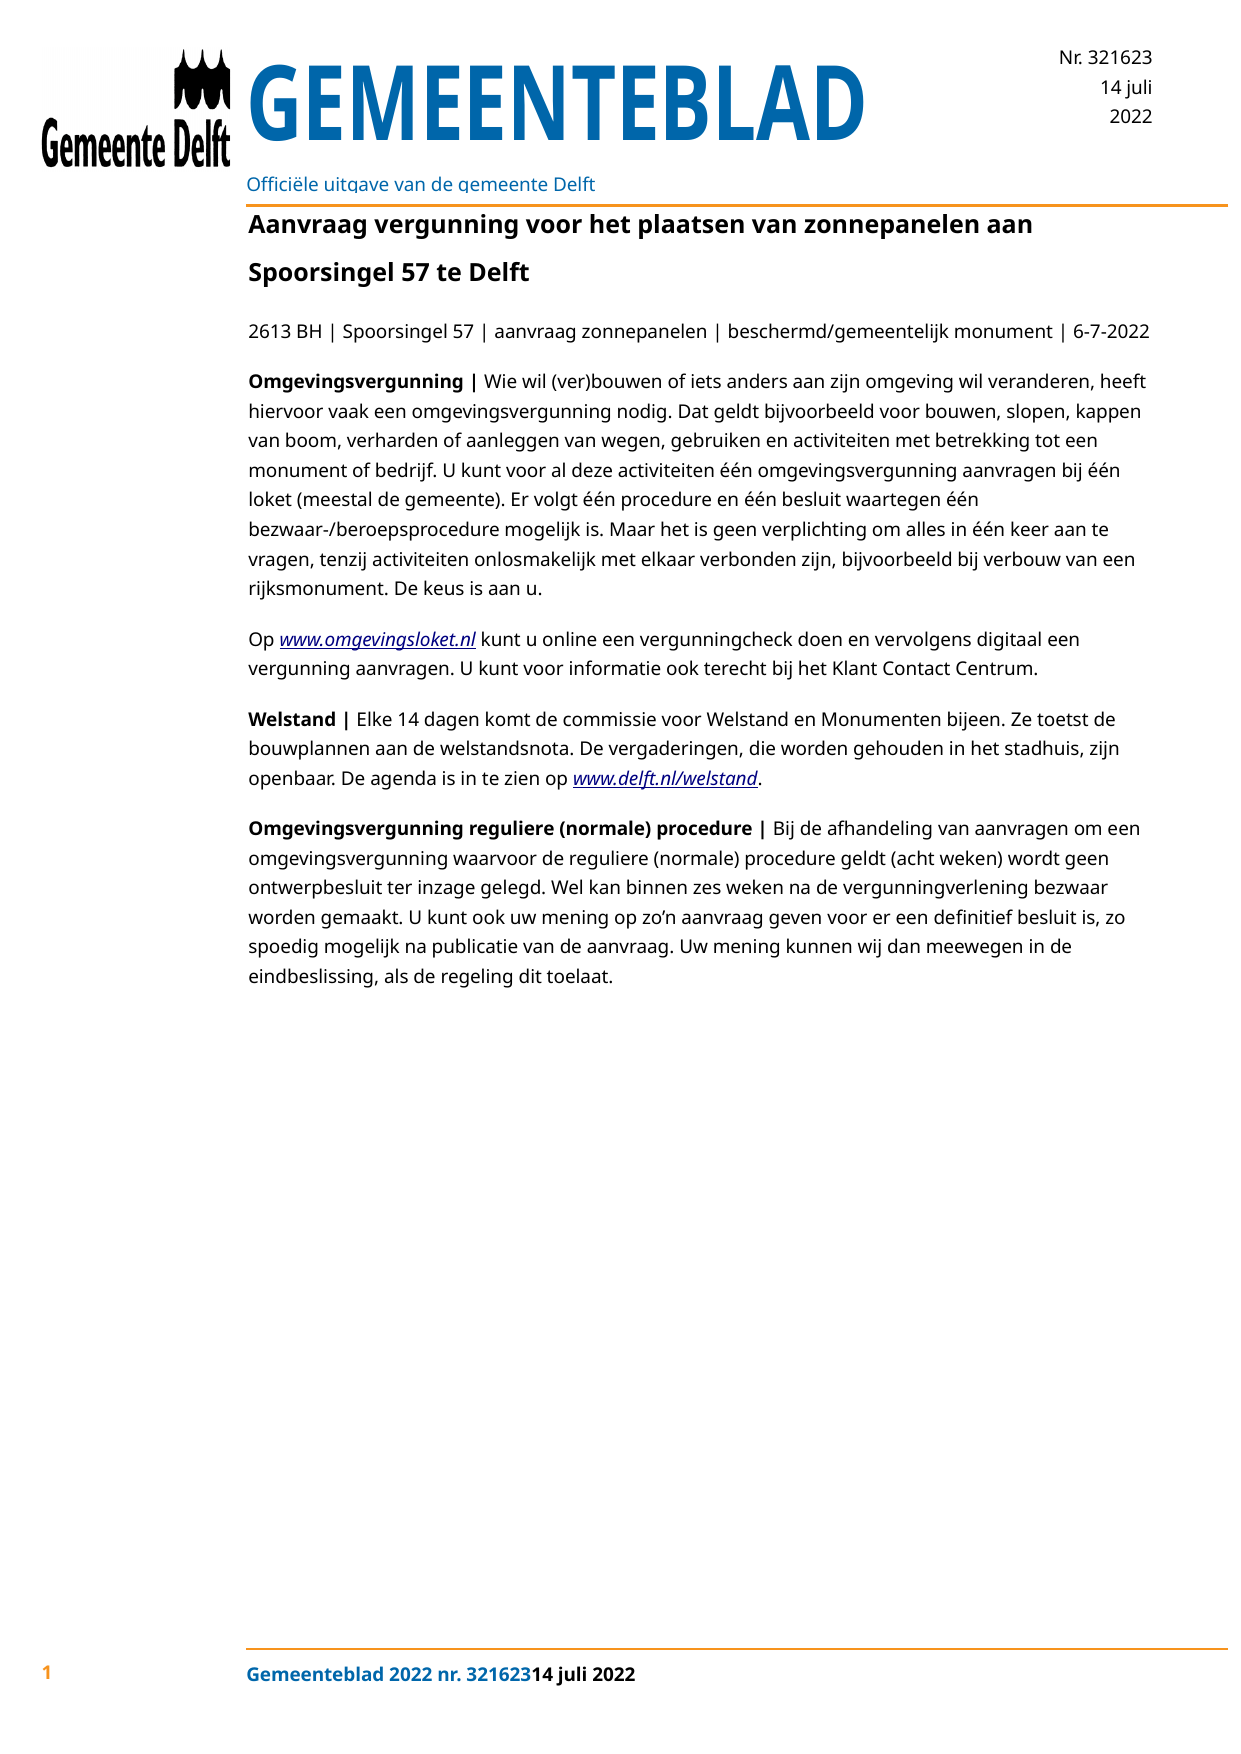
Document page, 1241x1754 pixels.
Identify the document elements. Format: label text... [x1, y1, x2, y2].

text Omgevingsvergunning | Wie wil (ver)bouwen of iets anders aan zijn omgeving wil veranderen, heeft hiervoor vaak een omgevingsvergunning nodig. Dat geldt bijvoorbeeld voor bouwen, slopen, kappen van boom, verharden of aanleggen van wegen, gebruiken en activiteiten met betrekking tot een monument of bedrijf. U kunt voor al deze activiteiten één omgevingsvergunning aanvragen bij één loket (meestal de gemeente). Er volgt één procedure en één besluit waartegen één bezwaar-/beroepsprocedure mogelijk is. Maar het is geen verplichting om alles in één keer aan te vragen, tenzij activiteiten onlosmakelijk met elkaar verbonden zijn, bijvoorbeeld bij verbouw van een rijksmonument. De keus is aan u. [248, 368, 1152, 601]
text Omgevingsvergunning reguliere (normale) procedure | Bij de afhandeling van aanvragen om een omgevingsvergunning waarvoor de reguliere (normale) procedure geldt (acht weken) wordt geen ontwerpbesluit ter inzage gelegd. Wel kan binnen zes weken na de vergunningverlening bezwaar worden gemaakt. U kunt ook uw mening op zo’n aanvraag geven voor er een definitief besluit is, zo spoedig mogelijk na publicatie van de aanvraag. Uw mening kunnen wij dan meewegen in de eindbeslissing, als de regeling dit toelaat. [248, 815, 1152, 989]
text Welstand | Elke 14 dagen komt de commissie voor Welstand en Monumenten bijeen. Ze toetst de bouwplannen aan de welstandsnota. De vergaderingen, die worden gehouden in het stadhuis, zijn openbaar. De agenda is in te zien op www.delft.nl/welstand. [248, 706, 1152, 791]
text 2613 BH | Spoorsingel 57 | aanvraag zonnepanelen | beschermd/gemeentelijk monument | 6-7-2022 [248, 318, 1152, 344]
text Aanvraag vergunning voor het plaatsen van zonnepanelen aan Spoorsingel 57 te Delft [248, 207, 1152, 288]
text Op www.omgevingsloket.nl kunt u online een vergunningcheck doen en vervolgens digitaal een vergunning aanvragen. U kunt voor informatie ook terecht bij het Klant Contact Centrum. [248, 626, 1152, 681]
picture [41, 47, 231, 172]
